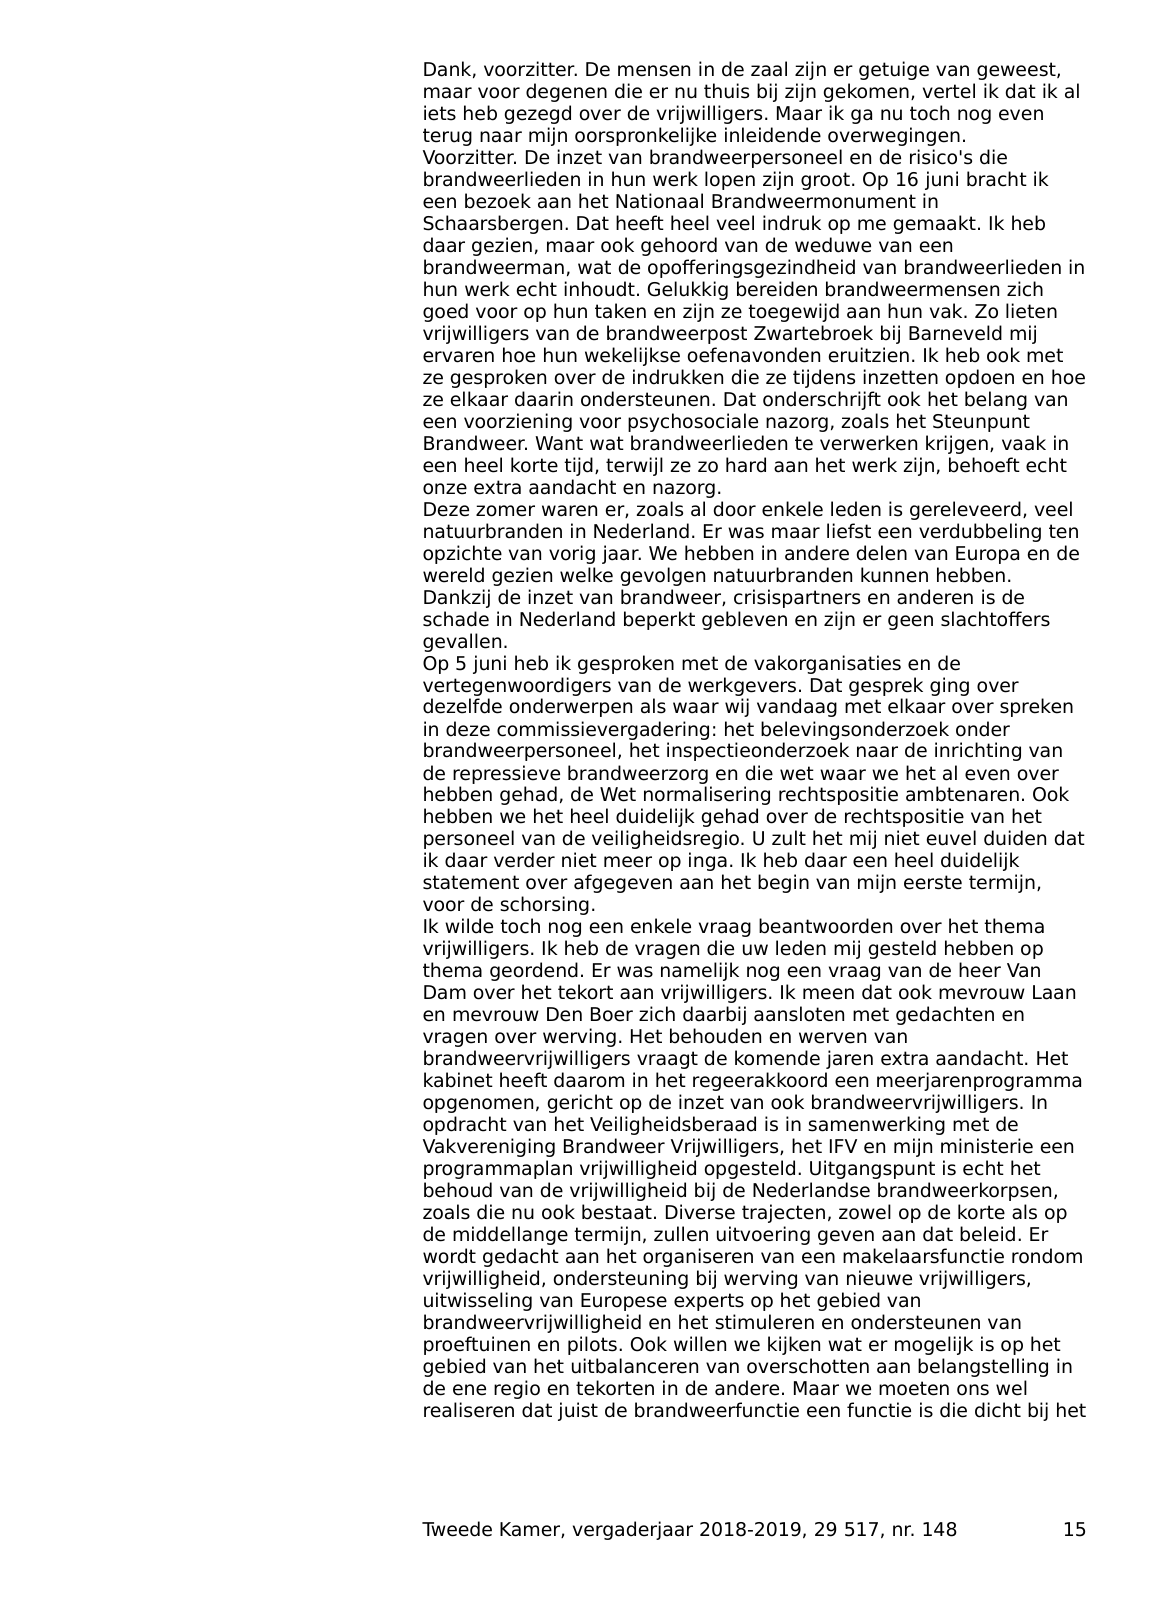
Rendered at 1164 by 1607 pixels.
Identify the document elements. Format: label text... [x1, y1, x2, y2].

text Dank, voorzitter. De mensen in de zaal zijn er getuige van geweest, maar voor degenen die er nu thuis bij zijn gekomen, vertel ik dat ik al iets heb gezegd over de vrijwilligers. Maar ik ga nu toch nog even terug naar mijn oorspronkelijke inleidende overwegingen. [422, 59, 1087, 147]
text Voorzitter. De inzet van brandweerpersoneel en de risico's die brandweerlieden in hun werk lopen zijn groot. Op 16 juni bracht ik een bezoek aan het Nationaal Brandweermonument in Schaarsbergen. Dat heeft heel veel indruk op me gemaakt. Ik heb daar gezien, maar ook gehoord van de weduwe van een brandweerman, wat de opofferingsgezindheid van brandweerlieden in hun werk echt inhoudt. Gelukkig bereiden brandweermensen zich goed voor op hun taken en zijn ze toegewijd aan hun vak. Zo lieten vrijwilligers van de brandweerpost Zwartebroek bij Barneveld mij ervaren hoe hun wekelijkse oefenavonden eruitzien. Ik heb ook met ze gesproken over de indrukken die ze tijdens inzetten opdoen en hoe ze elkaar daarin ondersteunen. Dat onderschrijft ook het belang van een voorziening voor psychosociale nazorg, zoals het Steunpunt Brandweer. Want wat brandweerlieden te verwerken krijgen, vaak in een heel korte tijd, terwijl ze zo hard aan het werk zijn, behoeft echt onze extra aandacht en nazorg. [422, 147, 1087, 499]
text Deze zomer waren er, zoals al door enkele leden is gereleveerd, veel natuurbranden in Nederland. Er was maar liefst een verdubbeling ten opzichte van vorig jaar. We hebben in andere delen van Europa en de wereld gezien welke gevolgen natuurbranden kunnen hebben. Dankzij de inzet van brandweer, crisispartners en anderen is de schade in Nederland beperkt gebleven en zijn er geen slachtoffers gevallen. [422, 499, 1087, 652]
text Op 5 juni heb ik gesproken met de vakorganisaties en de vertegenwoordigers van de werkgevers. Dat gesprek ging over dezelfde onderwerpen als waar wij vandaag met elkaar over spreken in deze commissievergadering: het belevingsonderzoek onder brandweerpersoneel, het inspectieonderzoek naar de inrichting van de repressieve brandweerzorg en die wet waar we het al even over hebben gehad, de Wet normalisering rechtspositie ambtenaren. Ook hebben we het heel duidelijk gehad over de rechtspositie van het personeel van de veiligheidsregio. U zult het mij niet euvel duiden dat ik daar verder niet meer op inga. Ik heb daar een heel duidelijk statement over afgegeven aan het begin van mijn eerste termijn, voor de schorsing. [422, 652, 1087, 916]
text Ik wilde toch nog een enkele vraag beantwoorden over het thema vrijwilligers. Ik heb de vragen die uw leden mij gesteld hebben op thema geordend. Er was namelijk nog een vraag van de heer Van Dam over het tekort aan vrijwilligers. Ik meen dat ook mevrouw Laan en mevrouw Den Boer zich daarbij aansloten met gedachten en vragen over werving. Het behouden en werven van brandweervrijwilligers vraagt de komende jaren extra aandacht. Het kabinet heeft daarom in het regeerakkoord een meerjarenprogramma opgenomen, gericht op de inzet van ook brandweervrijwilligers. In opdracht van het Veiligheidsberaad is in samenwerking met de Vakvereniging Brandweer Vrijwilligers, het IFV en mijn ministerie een programmaplan vrijwilligheid opgesteld. Uitgangspunt is echt het behoud van de vrijwilligheid bij de Nederlandse brandweerkorpsen, zoals die nu ook bestaat. Diverse trajecten, zowel op de korte als op de middellange termijn, zullen uitvoering geven aan dat beleid. Er wordt gedacht aan het organiseren van een makelaarsfunctie rondom vrijwilligheid, ondersteuning bij werving van nieuwe vrijwilligers, uitwisseling van Europese experts op het gebied van brandweervrijwilligheid en het stimuleren en ondersteunen van proeftuinen en pilots. Ook willen we kijken wat er mogelijk is op het gebied van het uitbalanceren van overschotten aan belangstelling in de ene regio en tekorten in de andere. Maar we moeten ons wel realiseren dat juist de brandweerfunctie een functie is die dicht bij het [422, 916, 1087, 1422]
